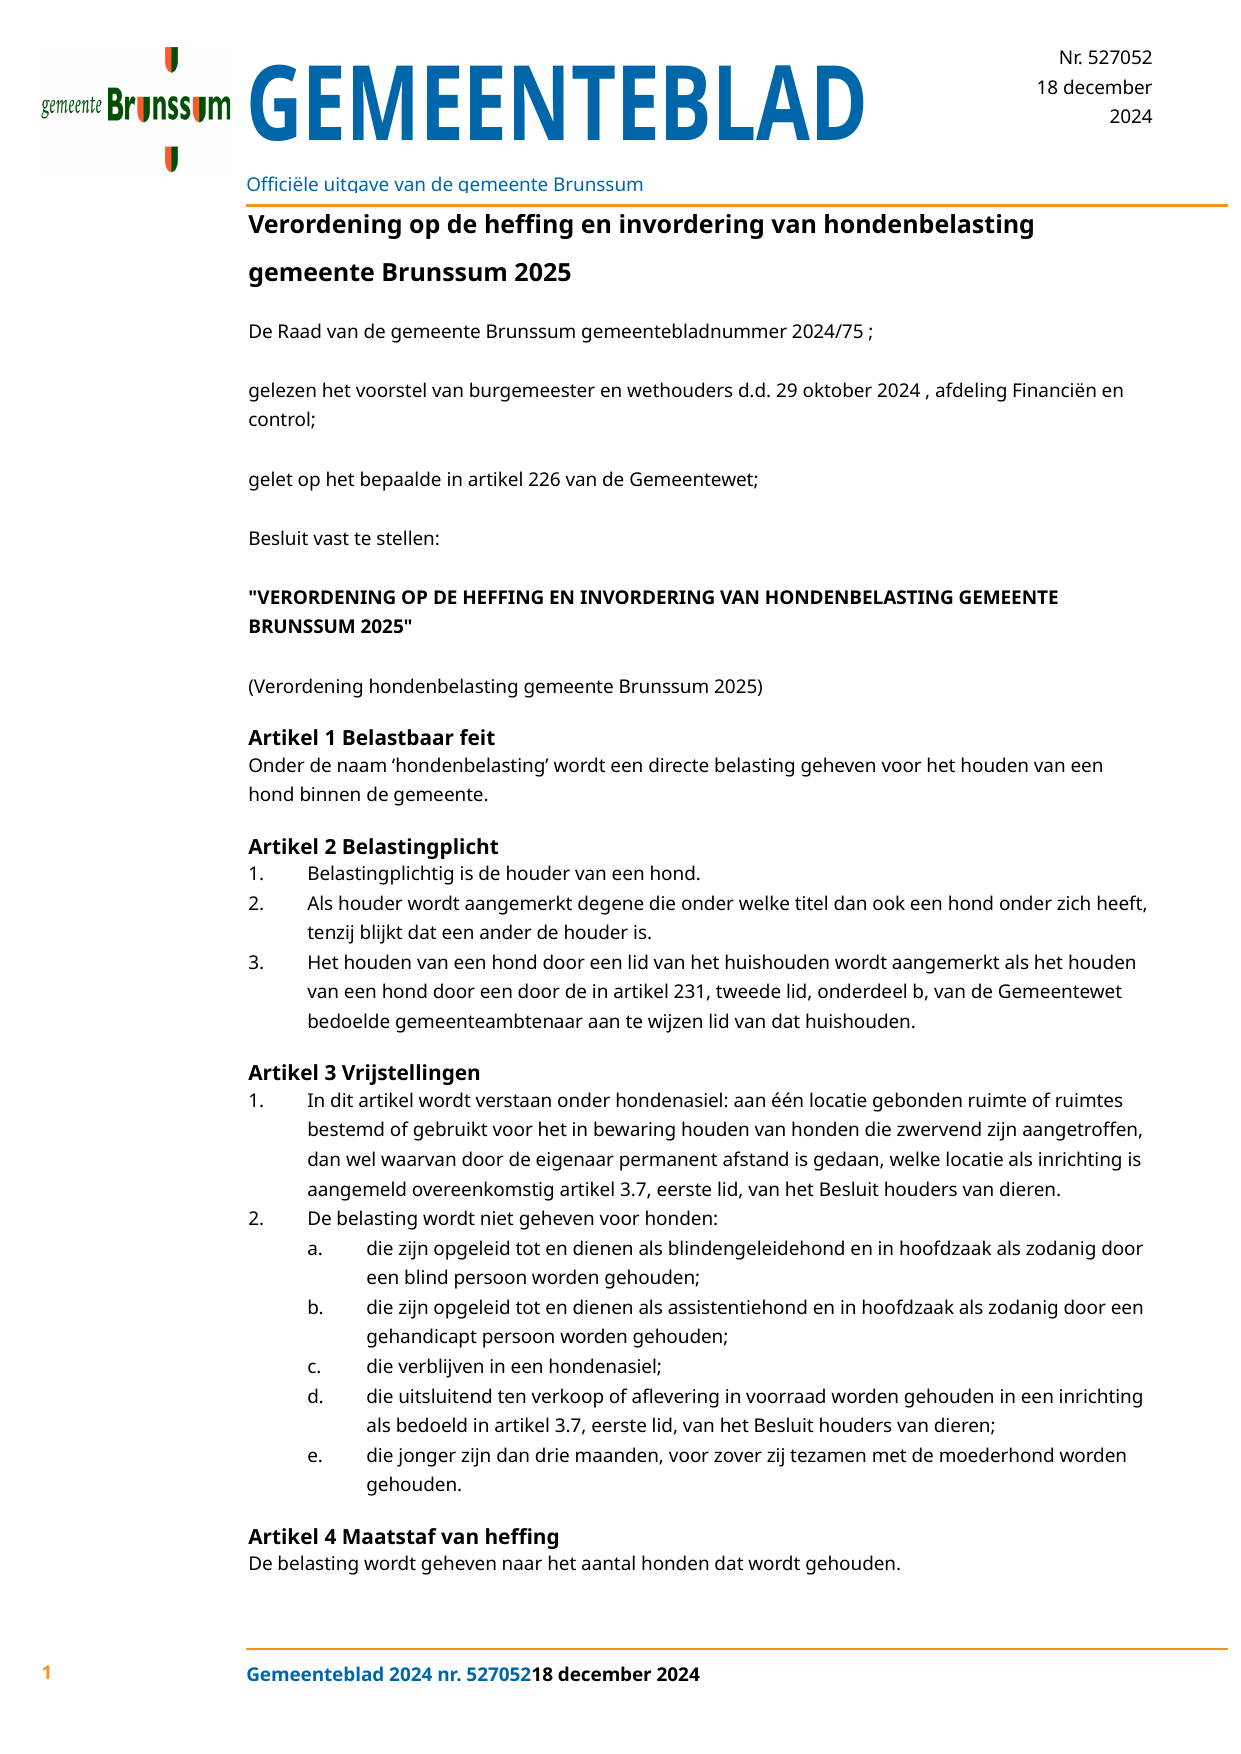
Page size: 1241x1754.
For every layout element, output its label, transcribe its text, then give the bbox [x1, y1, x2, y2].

text Besluit vast te stellen: [248, 525, 1152, 551]
text Artikel 4 Maatstaf van heffing [248, 1522, 1152, 1550]
text De belasting wordt geheven naar het aantal honden dat wordt gehouden. [248, 1550, 1152, 1576]
list die verblijven in een hondenasiel; [307, 1353, 1152, 1379]
text "VERORDENING OP DE HEFFING EN INVORDERING VAN HONDENBELASTING GEMEENTE BRUNSSUM 2025" [248, 584, 1152, 639]
text De Raad van de gemeente Brunssum gemeentebladnummer 2024/75 ; [248, 318, 1152, 344]
list die jonger zijn dan drie maanden, voor zover zij tezamen met de moederhond worden gehouden. [307, 1442, 1152, 1497]
text gelet op het bepaalde in artikel 226 van de Gemeentewet; [248, 466, 1152, 492]
picture [41, 47, 231, 172]
list die zijn opgeleid tot en dienen als assistentiehond en in hoofdzaak als zodanig door een gehandicapt persoon worden gehouden; [307, 1294, 1152, 1349]
text Artikel 2 Belastingplicht [248, 832, 1152, 860]
list die zijn opgeleid tot en dienen als blindengeleidehond en in hoofdzaak als zodanig door een blind persoon worden gehouden; [307, 1235, 1152, 1290]
text Artikel 3 Vrijstellingen [248, 1058, 1152, 1087]
text (Verordening hondenbelasting gemeente Brunssum 2025) [248, 673, 1152, 699]
list In dit artikel wordt verstaan onder hondenasiel: aan één locatie gebonden ruimte of ruimtes bestemd of gebruikt voor het in bewaring houden van honden die zwervend zijn aangetroffen, dan wel waarvan door de eigenaar permanent afstand is gedaan, welke locatie als inrichting is aangemeld overeenkomstig artikel 3.7, eerste lid, van het Besluit houders van dieren. [248, 1087, 1152, 1201]
list Belastingplichtig is de houder van een hond. [248, 860, 1152, 886]
list De belasting wordt niet geheven voor honden: [248, 1205, 1152, 1231]
list Als houder wordt aangemerkt degene die onder welke titel dan ook een hond onder zich heeft, tenzij blijkt dat een ander de houder is. [248, 890, 1152, 945]
list die uitsluitend ten verkoop of aflevering in voorraad worden gehouden in een inrichting als bedoeld in artikel 3.7, eerste lid, van het Besluit houders van dieren; [307, 1383, 1152, 1438]
text gelezen het voorstel van burgemeester en wethouders d.d. 29 oktober 2024 , afdeling Financiën en control; [248, 377, 1152, 432]
text Artikel 1 Belastbaar feit [248, 723, 1152, 752]
text Onder de naam ‘hondenbelasting’ wordt een directe belasting geheven voor het houden van een hond binnen de gemeente. [248, 752, 1152, 807]
text Verordening op de heffing en invordering van hondenbelasting gemeente Brunssum 2025 [248, 207, 1152, 288]
list Het houden van een hond door een lid van het huishouden wordt aangemerkt als het houden van een hond door een door de in artikel 231, tweede lid, onderdeel b, van de Gemeentewet bedoelde gemeenteambtenaar aan te wijzen lid van dat huishouden. [248, 949, 1152, 1034]
